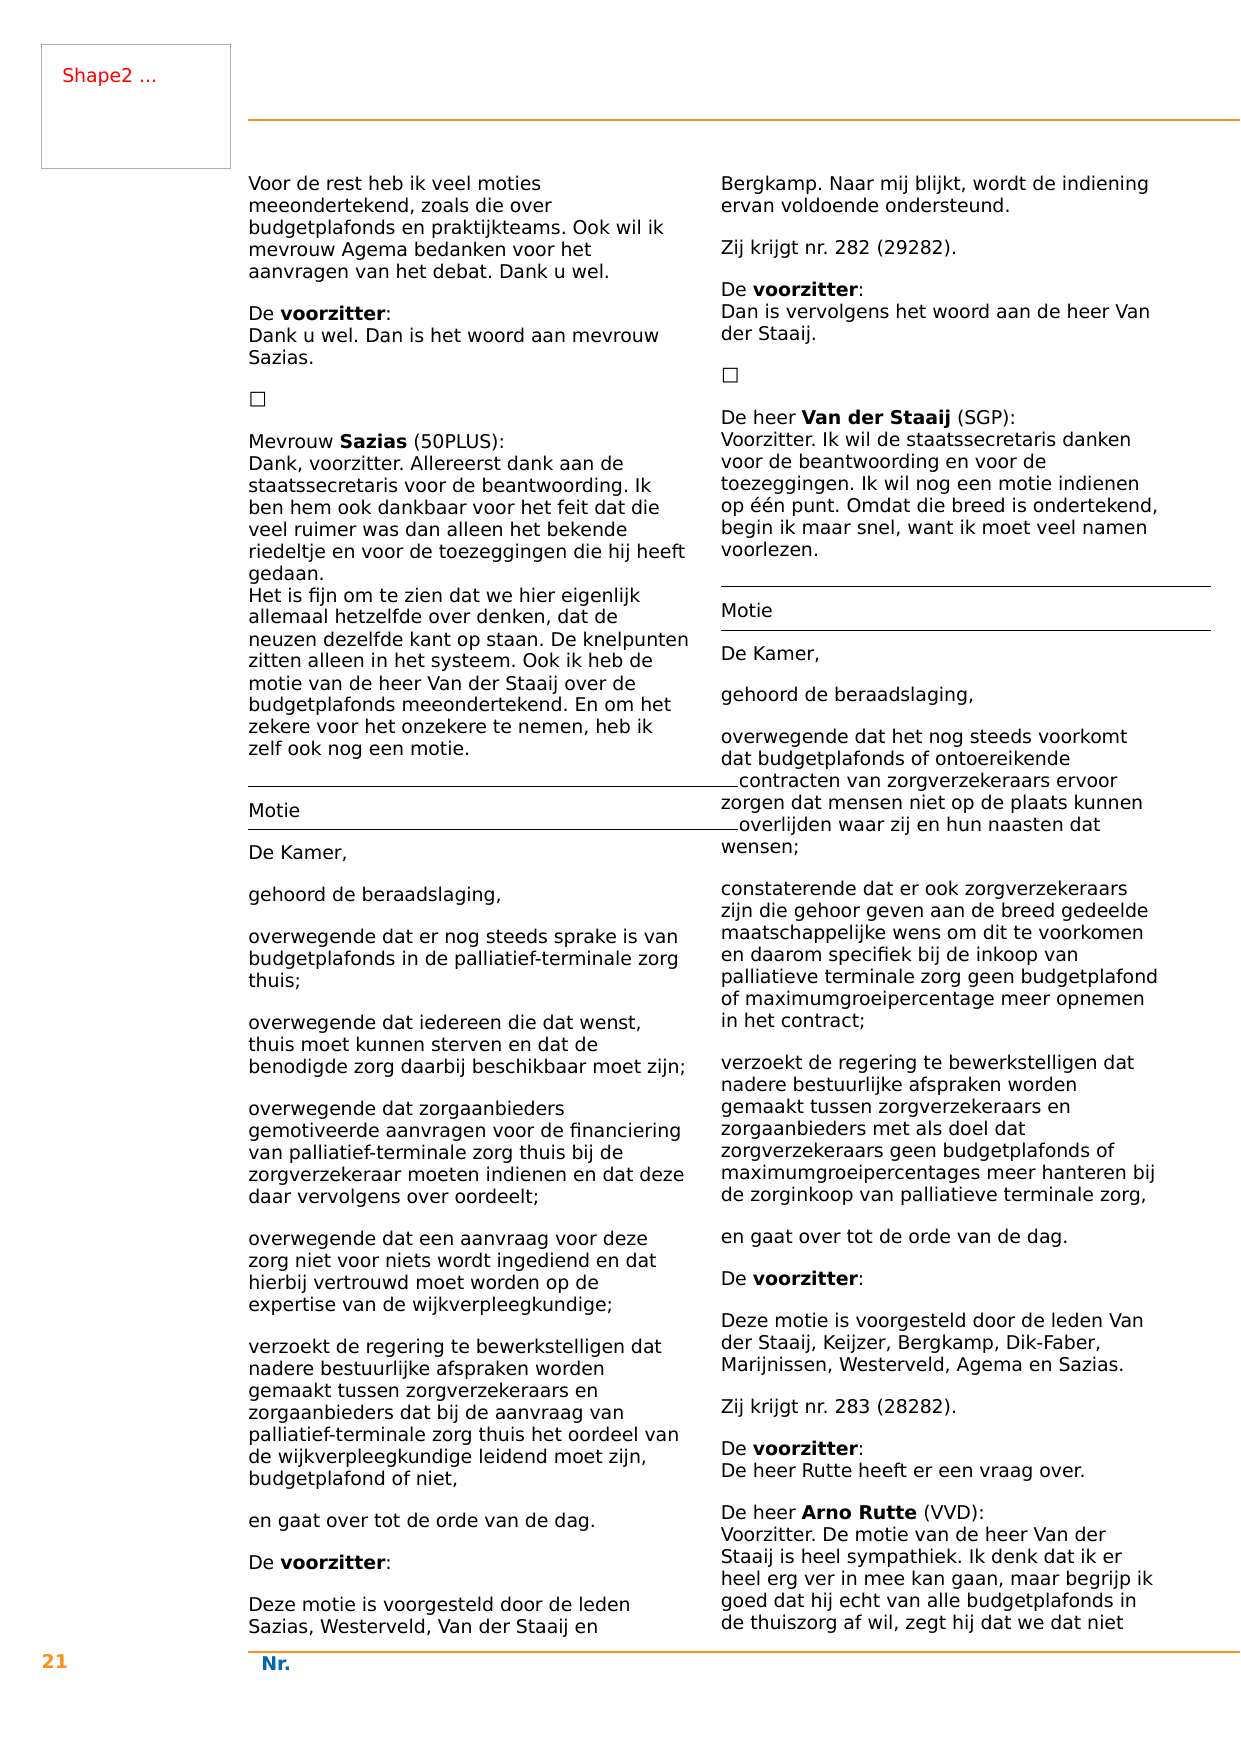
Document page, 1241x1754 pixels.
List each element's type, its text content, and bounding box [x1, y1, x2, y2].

text overwegende dat iedereen die dat wenst, thuis moet kunnen sterven en dat de benodigde zorg daarbij beschikbaar moet zijn; [248, 1012, 691, 1078]
text Bergkamp. Naar mij blijkt, wordt de indiening ervan voldoende ondersteund. [721, 173, 1163, 217]
text De voorzitter: [248, 1552, 691, 1574]
text De heer Arno Rutte (VVD): [721, 1502, 1163, 1524]
text De Kamer, [248, 842, 691, 864]
text en gaat over tot de orde van de dag. [248, 1510, 691, 1532]
text Voorzitter. Ik wil de staatssecretaris danken voor de beantwoording en voor de toezeggingen. Ik wil nog een motie indienen op één punt. Omdat die breed is ondertekend, begin ik maar snel, want ik moet veel namen voorlezen. [721, 429, 1163, 561]
text Voor de rest heb ik veel moties meeondertekend, zoals die over budgetplafonds en praktijkteams. Ook wil ik mevrouw Agema bedanken voor het aanvragen van het debat. Dank u wel. [248, 173, 691, 283]
text De voorzitter: [721, 1268, 1163, 1290]
text Mevrouw Sazias (50PLUS): [248, 431, 691, 453]
text De Kamer, [721, 642, 1163, 664]
text De heer Van der Staaij (SGP): [721, 407, 1163, 429]
text Motie [248, 800, 691, 822]
text Dank u wel. Dan is het woord aan mevrouw Sazias. [248, 325, 691, 369]
text gehoord de beraadslaging, [248, 884, 691, 906]
text Dan is vervolgens het woord aan de heer Van der Staaij. [721, 301, 1163, 345]
text overwegende dat een aanvraag voor deze zorg niet voor niets wordt ingediend en dat hierbij vertrouwd moet worden op de expertise van de wijkverpleegkundige; [248, 1228, 691, 1316]
text Motie [721, 600, 1163, 622]
text gehoord de beraadslaging, [721, 684, 1163, 706]
text verzoekt de regering te bewerkstelligen dat nadere bestuurlijke afspraken worden gemaakt tussen zorgverzekeraars en zorgaanbieders dat bij de aanvraag van palliatief-terminale zorg thuis het oordeel van de wijkverpleegkundige leidend moet zijn, budgetplafond of niet, [248, 1336, 691, 1490]
text Deze motie is voorgesteld door de leden Sazias, Westerveld, Van der Staaij en [248, 1594, 691, 1638]
text verzoekt de regering te bewerkstelligen dat nadere bestuurlijke afspraken worden gemaakt tussen zorgverzekeraars en zorgaanbieders met als doel dat zorgverzekeraars geen budgetplafonds of maximumgroeipercentages meer hanteren bij de zorginkoop van palliatieve terminale zorg, [721, 1052, 1163, 1206]
text constaterende dat er ook zorgverzekeraars zijn die gehoor geven aan de breed gedeelde maatschappelijke wens om dit te voorkomen en daarom specifiek bij de inkoop van palliatieve terminale zorg geen budgetplafond of maximumgroeipercentage meer opnemen in het contract; [721, 878, 1163, 1032]
text Dank, voorzitter. Allereerst dank aan de staatssecretaris voor de beantwoording. Ik ben hem ook dankbaar voor het feit dat die veel ruimer was dan alleen het bekende riedeltje en voor de toezeggingen die hij heeft gedaan. [248, 453, 691, 584]
text overwegende dat er nog steeds sprake is van budgetplafonds in de palliatief-terminale zorg thuis; [248, 926, 691, 992]
text overwegende dat zorgaanbieders gemotiveerde aanvragen voor de financiering van palliatief-terminale zorg thuis bij de zorgverzekeraar moeten indienen en dat deze daar vervolgens over oordeelt; [248, 1098, 691, 1208]
text Zij krijgt nr. 283 (28282). [721, 1396, 1163, 1418]
text overwegende dat het nog steeds voorkomt dat budgetplafonds of ontoereikende contracten van zorgverzekeraars ervoor zorgen dat mensen niet op de plaats kunnen overlijden waar zij en hun naasten dat wensen; [721, 726, 1163, 858]
text De voorzitter: [721, 1438, 1163, 1460]
text Voorzitter. De motie van de heer Van der Staaij is heel sympathiek. Ik denk dat ik er heel erg ver in mee kan gaan, maar begrijp ik goed dat hij echt van alle budgetplafonds in de thuiszorg af wil, zegt hij dat we dat niet [721, 1524, 1163, 1634]
text ⬜ [248, 389, 691, 411]
text Deze motie is voorgesteld door de leden Van der Staaij, Keijzer, Bergkamp, Dik-Faber, Marijnissen, Westerveld, Agema en Sazias. [721, 1310, 1163, 1376]
text De heer Rutte heeft er een vraag over. [721, 1460, 1163, 1482]
text en gaat over tot de orde van de dag. [721, 1226, 1163, 1248]
text Het is fijn om te zien dat we hier eigenlijk allemaal hetzelfde over denken, dat de neuzen dezelfde kant op staan. De knelpunten zitten alleen in het systeem. Ook ik heb de motie van de heer Van der Staaij over de budgetplafonds meeondertekend. En om het zekere voor het onzekere te nemen, heb ik zelf ook nog een motie. [248, 584, 691, 760]
text Zij krijgt nr. 282 (29282). [721, 237, 1163, 259]
text De voorzitter: [248, 303, 691, 325]
text ⬜ [721, 365, 1163, 387]
text De voorzitter: [721, 279, 1163, 301]
